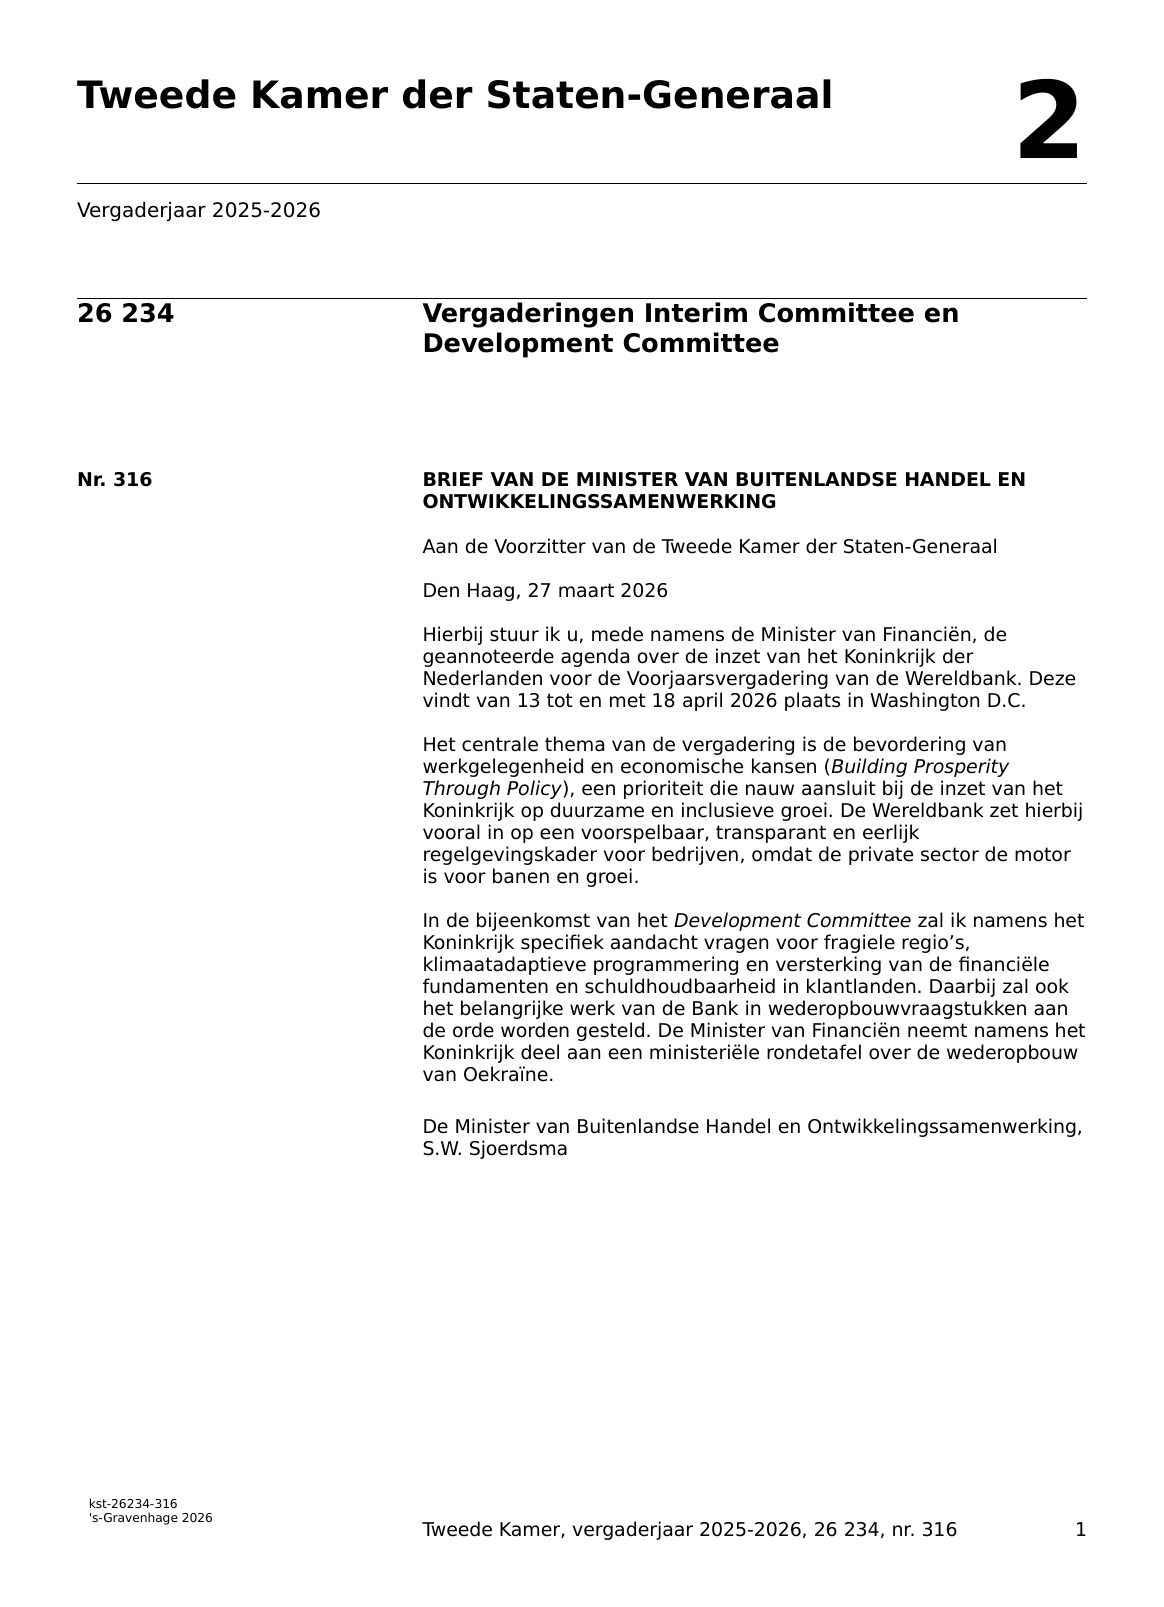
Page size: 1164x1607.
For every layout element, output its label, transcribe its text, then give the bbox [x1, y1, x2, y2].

text Den Haag, 27 maart 2026 [422, 580, 1087, 602]
text 's-Gravenhage 2026 [88, 1511, 323, 1525]
table_header Tweede Kamer der Staten-Generaal [77, 59, 886, 183]
text Hierbij stuur ik u, mede namens de Minister van Financiën, de geannoteerde agenda over de inzet van het Koninkrijk der Nederlanden voor de Voorjaarsvergadering van de Wereldbank. Deze vindt van 13 tot en met 18 april 2026 plaats in Washington D.C. [422, 624, 1087, 712]
text De Minister van Buitenlandse Handel en Ontwikkelingssamenwerking, S.W. Sjoerdsma [422, 1116, 1087, 1160]
text Het centrale thema van de vergadering is de bevordering van werkgelegenheid en economische kansen (Building Prosperity Through Policy), een prioriteit die nauw aansluit bij de inzet van het Koninkrijk op duurzame en inclusieve groei. De Wereldbank zet hierbij vooral in op een voorspelbaar, transparant en eerlijk regelgevingskader voor bedrijven, omdat de private sector de motor is voor banen en groei. [422, 734, 1087, 888]
table_cell Vergaderjaar 2025-2026 [77, 184, 1087, 298]
subtitle Nr. 316 BRIEF VAN DE MINISTER VAN BUITENLANDSE HANDEL EN ONTWIKKELINGSSAMENWERKING [77, 469, 1087, 513]
text In de bijeenkomst van het Development Committee zal ik namens het Koninkrijk specifiek aandacht vragen voor fragiele regio’s, klimaatadaptieve programmering en versterking van de financiële fundamenten en schuldhoudbaarheid in klantlanden. Daarbij zal ook het belangrijke werk van de Bank in wederopbouwvraagstukken aan de orde worden gesteld. De Minister van Financiën neemt namens het Koninkrijk deel aan een ministeriële rondetafel over de wederopbouw van Oekraïne. [422, 910, 1087, 1086]
text kst-26234-316 [88, 1497, 323, 1511]
text Aan de Voorzitter van de Tweede Kamer der Staten-Generaal [422, 536, 1087, 557]
table_header 2 [886, 59, 1087, 183]
subtitle 26 234 Vergaderingen Interim Committee en Development Committee [77, 299, 1087, 358]
